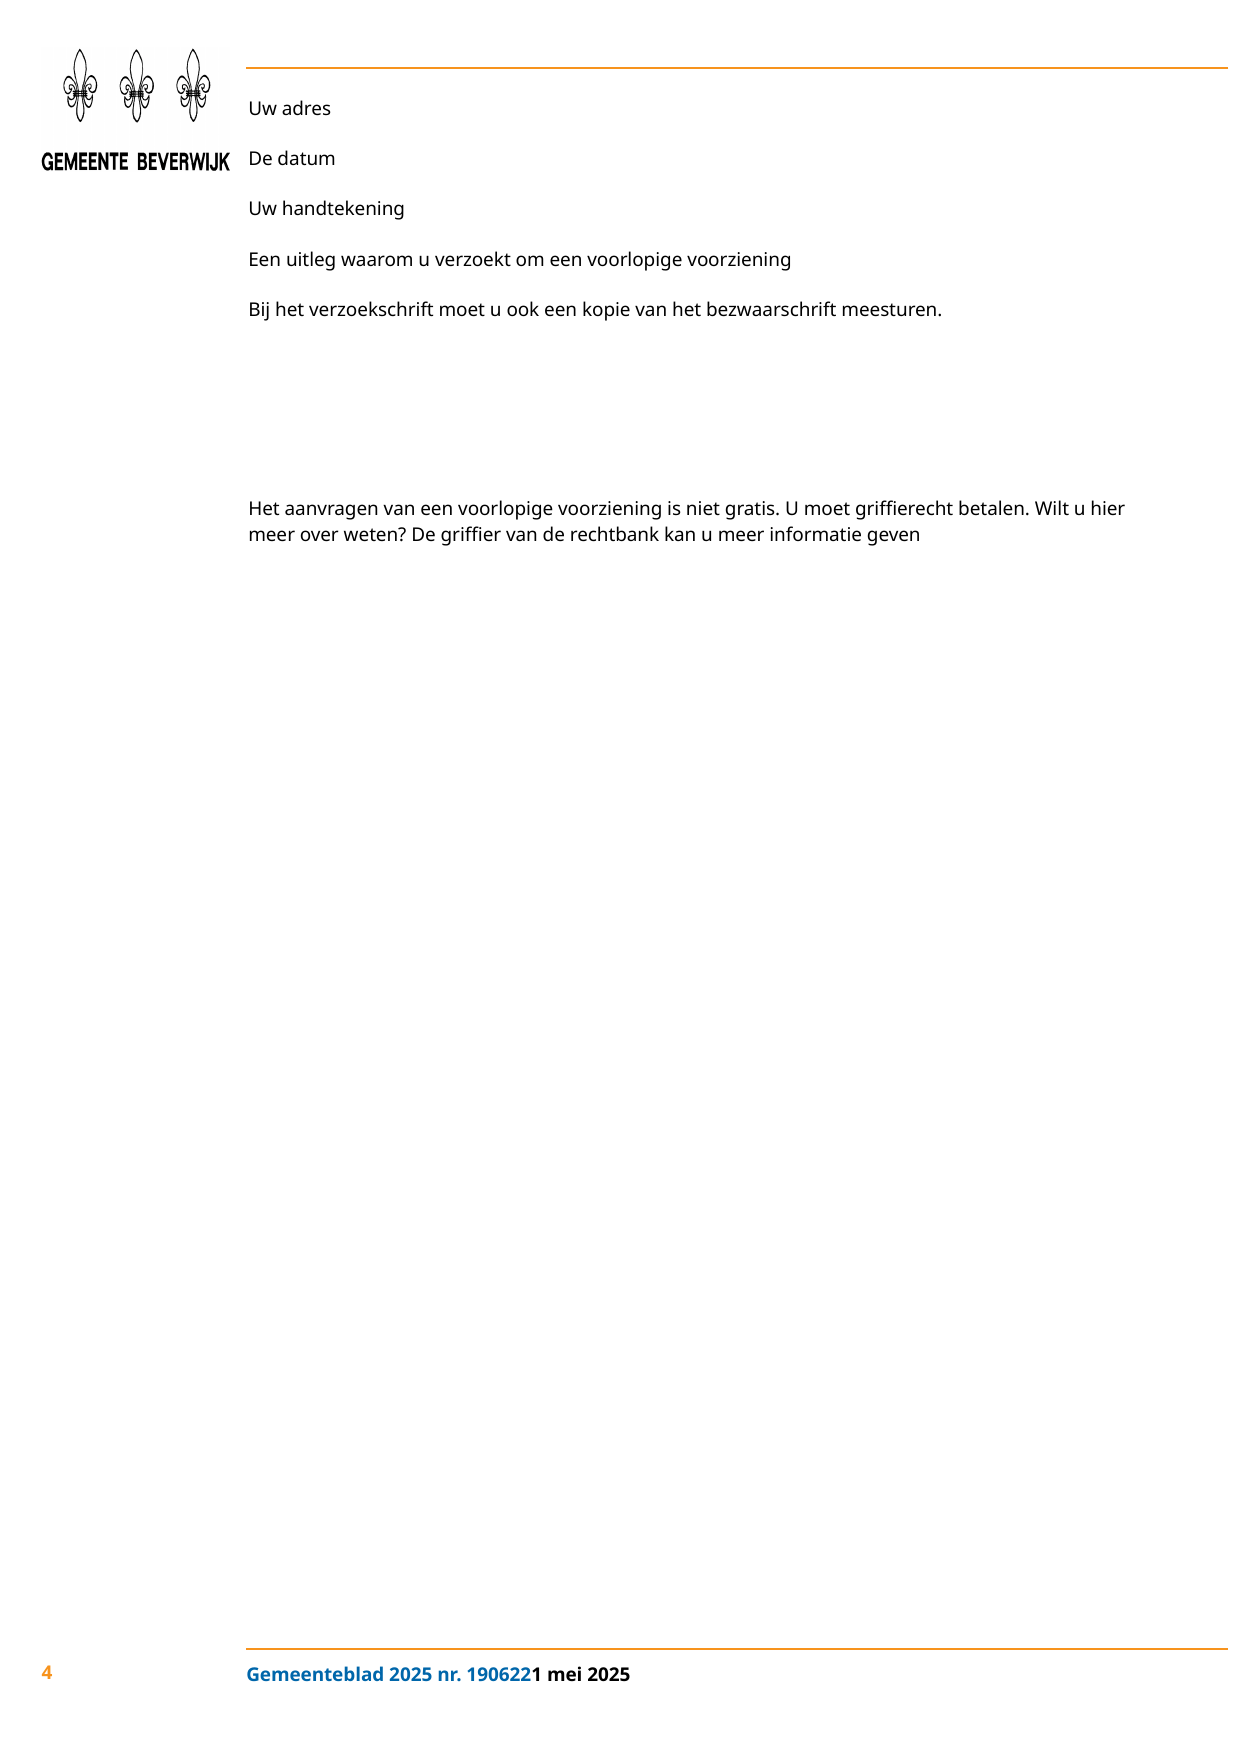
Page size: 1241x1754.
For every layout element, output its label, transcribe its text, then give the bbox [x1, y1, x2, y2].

text Het aanvragen van een voorlopige voorziening is niet gratis. U moet griffierecht betalen. Wilt u hier meer over weten? De griffier van de rechtbank kan u meer informatie geven [248, 496, 1152, 547]
text Bij het verzoekschrift moet u ook een kopie van het bezwaarschrift meesturen. [248, 296, 1152, 322]
text Een uitleg waarom u verzoekt om een voorlopige voorziening [248, 246, 1152, 272]
text Uw handtekening [248, 196, 1152, 221]
picture [41, 47, 231, 172]
text Uw adres [248, 95, 1152, 121]
text De datum [248, 145, 1152, 171]
